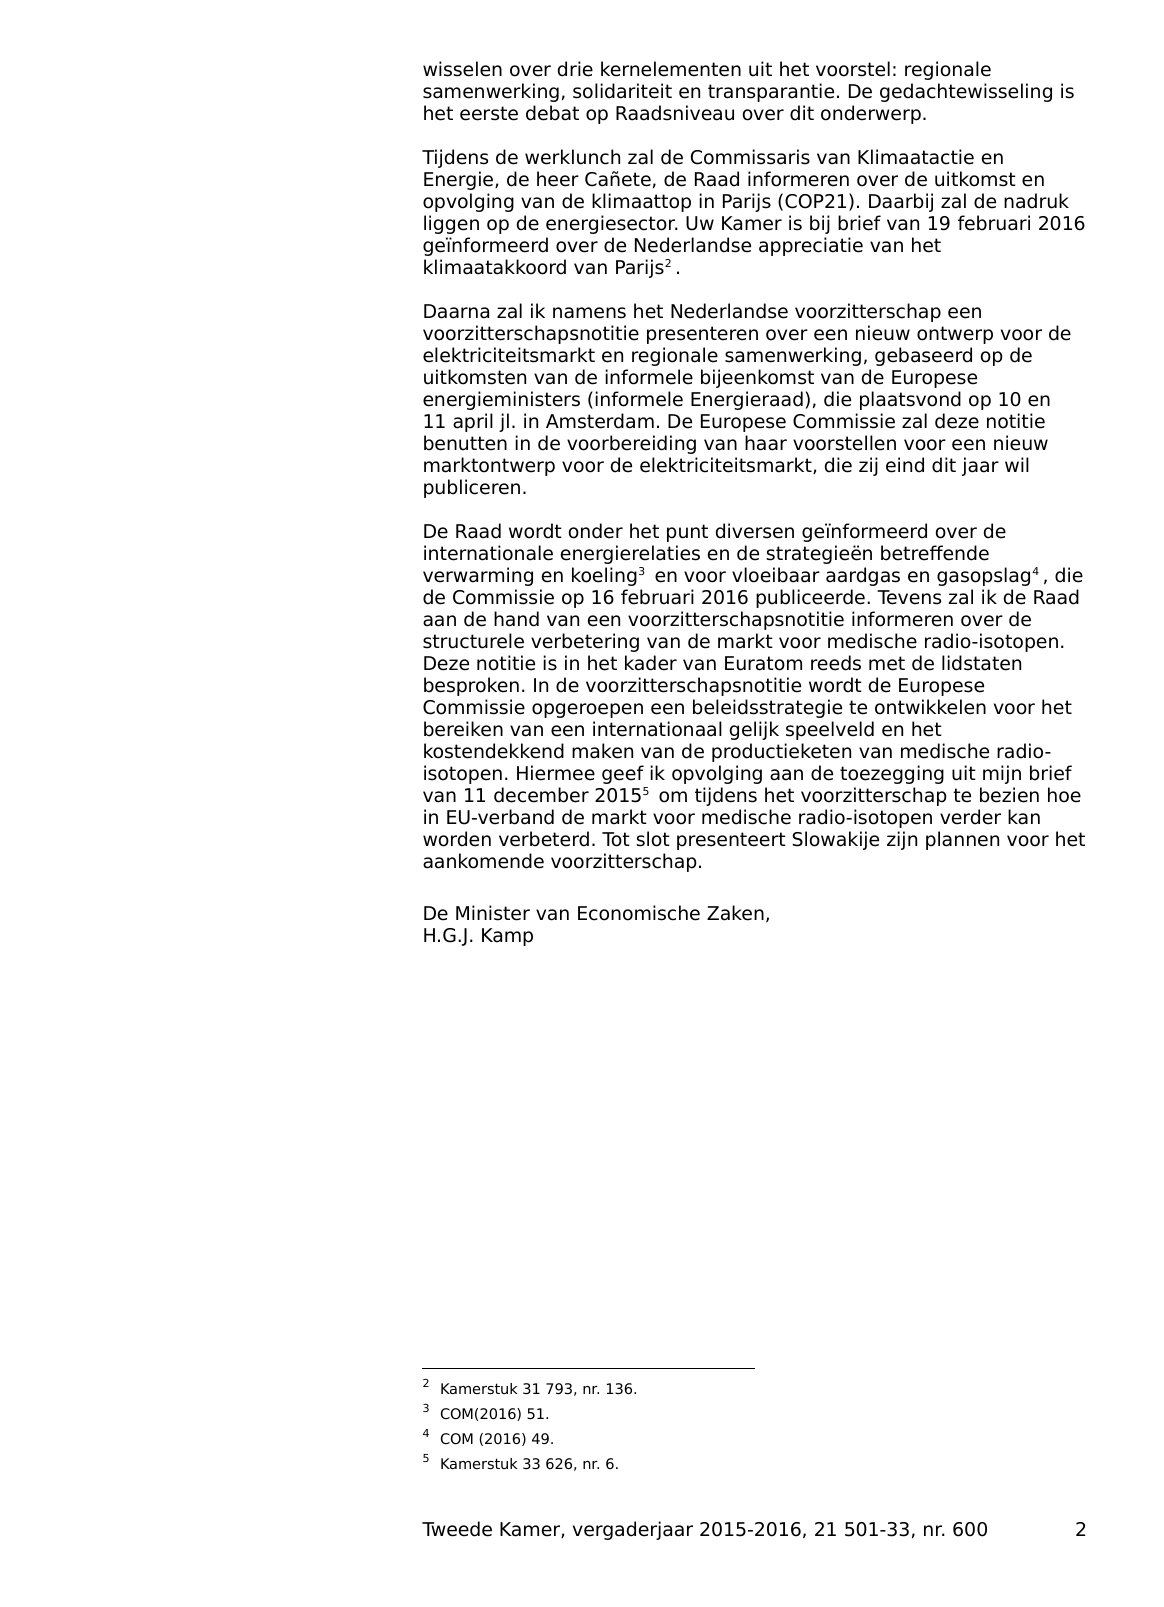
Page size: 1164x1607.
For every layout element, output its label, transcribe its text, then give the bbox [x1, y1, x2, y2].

text COM (2016) 49. [422, 1427, 1087, 1449]
text Kamerstuk 33 626, nr. 6. [422, 1452, 1087, 1474]
text De Minister van Economische Zaken, H.G.J. Kamp [422, 903, 1087, 947]
text wisselen over drie kernelementen uit het voorstel: regionale samenwerking, solidariteit en transparantie. De gedachtewisseling is het eerste debat op Raadsniveau over dit onderwerp. [422, 59, 1087, 125]
text Daarna zal ik namens het Nederlandse voorzitterschap een voorzitterschapsnotitie presenteren over een nieuw ontwerp voor de elektriciteitsmarkt en regionale samenwerking, gebaseerd op de uitkomsten van de informele bijeenkomst van de Europese energieministers (informele Energieraad), die plaatsvond op 10 en 11 april jl. in Amsterdam. De Europese Commissie zal deze notitie benutten in de voorbereiding van haar voorstellen voor een nieuw marktontwerp voor de elektriciteitsmarkt, die zij eind dit jaar wil publiceren. [422, 301, 1087, 499]
text Kamerstuk 31 793, nr. 136. [422, 1377, 1087, 1399]
text De Raad wordt onder het punt diversen geïnformeerd over de internationale energierelaties en de strategieën betreffende verwarming en koeling en voor vloeibaar aardgas en gasopslag, die de Commissie op 16 februari 2016 publiceerde. Tevens zal ik de Raad aan de hand van een voorzitterschapsnotitie informeren over de structurele verbetering van de markt voor medische radio-isotopen. Deze notitie is in het kader van Euratom reeds met de lidstaten besproken. In de voorzitterschapsnotitie wordt de Europese Commissie opgeroepen een beleidsstrategie te ontwikkelen voor het bereiken van een internationaal gelijk speelveld en het kostendekkend maken van de productieketen van medische radio-isotopen. Hiermee geef ik opvolging aan de toezegging uit mijn brief van 11 december 2015 om tijdens het voorzitterschap te bezien hoe in EU-verband de markt voor medische radio-isotopen verder kan worden verbeterd. Tot slot presenteert Slowakije zijn plannen voor het aankomende voorzitterschap. [422, 521, 1087, 873]
text COM(2016) 51. [422, 1402, 1087, 1424]
text Tijdens de werklunch zal de Commissaris van Klimaatactie en Energie, de heer Cañete, de Raad informeren over de uitkomst en opvolging van de klimaattop in Parijs (COP21). Daarbij zal de nadruk liggen op de energiesector. Uw Kamer is bij brief van 19 februari 2016 geïnformeerd over de Nederlandse appreciatie van het klimaatakkoord van Parijs. [422, 147, 1087, 279]
